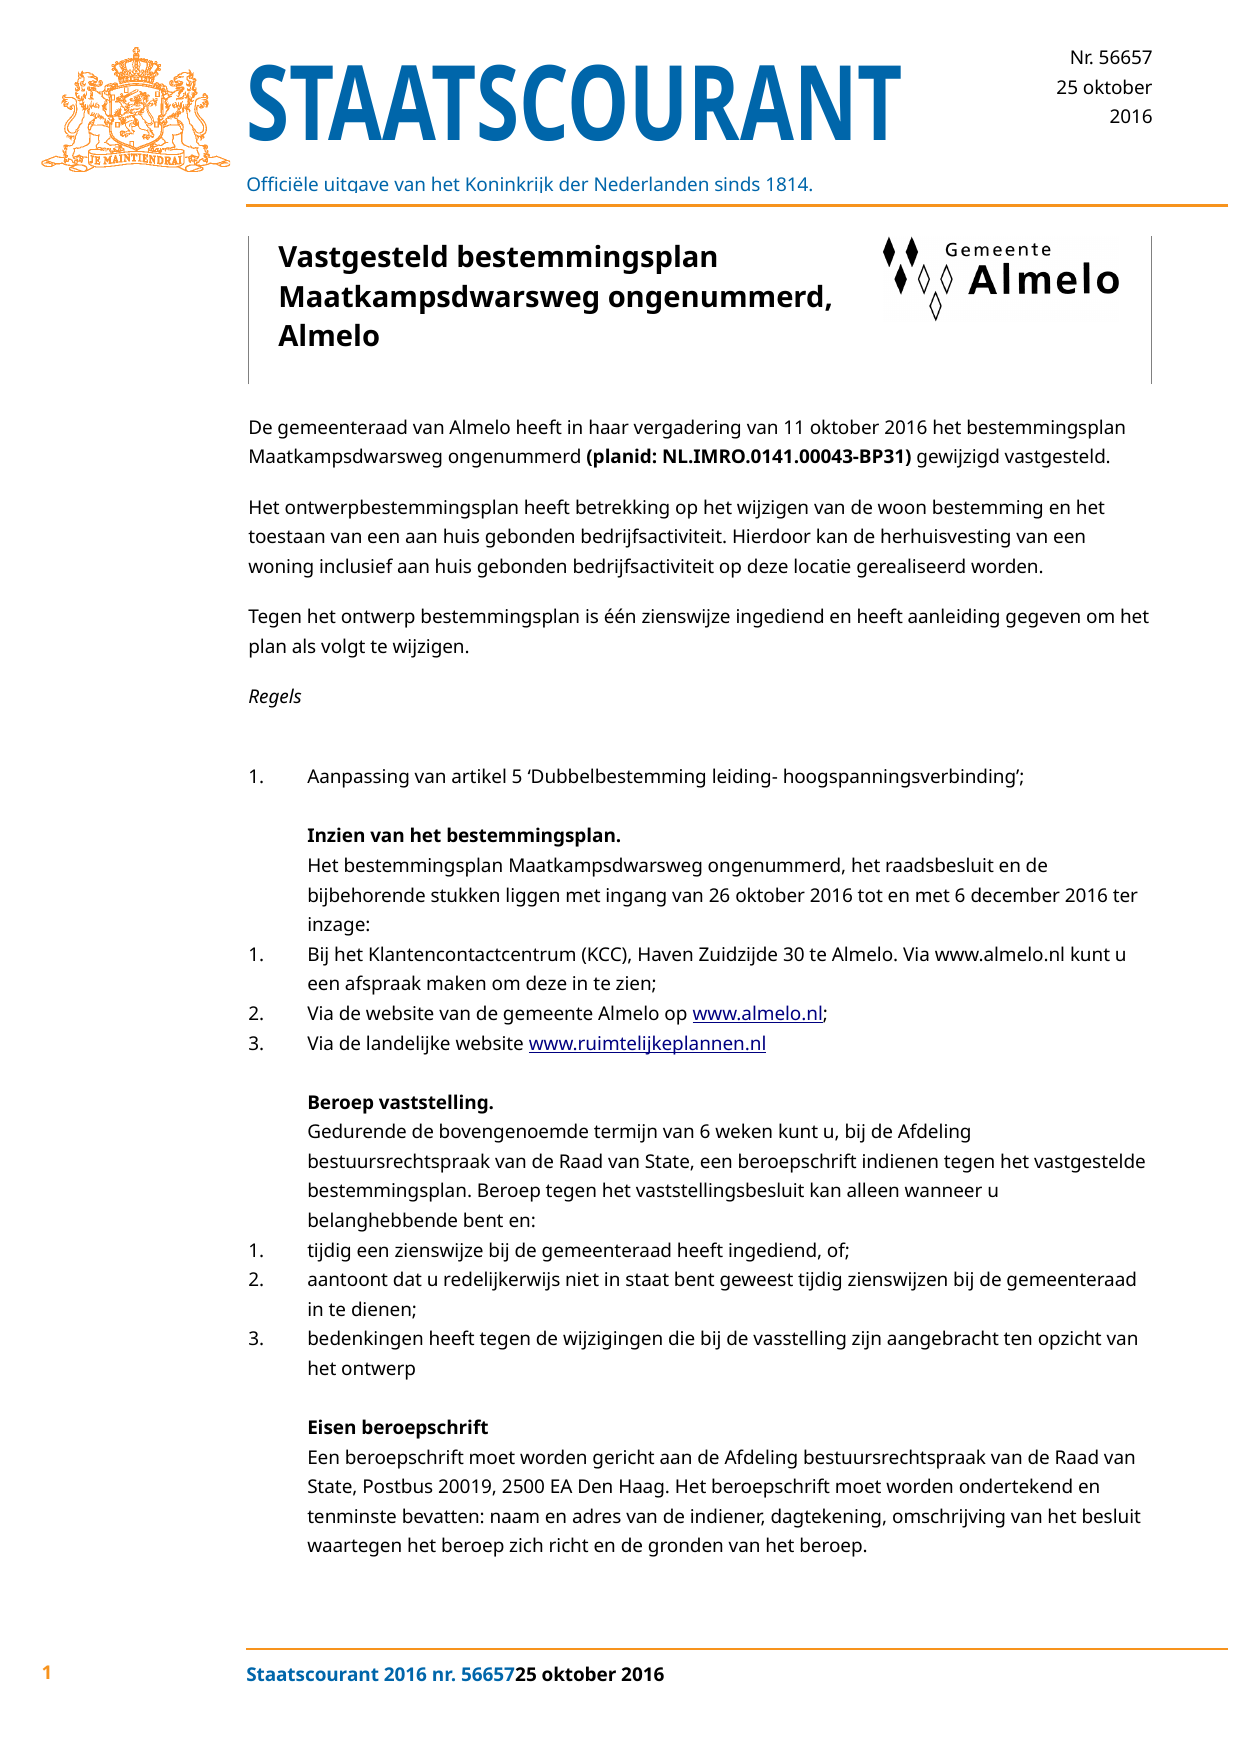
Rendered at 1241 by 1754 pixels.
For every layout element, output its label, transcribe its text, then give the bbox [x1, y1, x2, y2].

list Via de website van de gemeente Almelo op www.almelo.nl; [248, 1000, 1152, 1026]
list Het bestemmingsplan Maatkampsdwarsweg ongenummerd, het raadsbesluit en de bijbehorende stukken liggen met ingang van 26 oktober 2016 tot en met 6 december 2016 ter inzage: [248, 852, 1152, 937]
list bedenkingen heeft tegen de wijzigingen die bij de vasstelling zijn aangebracht ten opzicht van het ontwerp [248, 1326, 1152, 1381]
text Regels [248, 683, 1152, 709]
text Het ontwerpbestemmingsplan heeft betrekking op het wijzigen van de woon bestemming en het toestaan van een aan huis gebonden bedrijfsactiviteit. Hierdoor kan de herhuisvesting van een woning inclusief aan huis gebonden bedrijfsactiviteit op deze locatie gerealiseerd worden. [248, 494, 1152, 579]
text Tegen het ontwerp bestemmingsplan is één zienswijze ingediend en heeft aanleiding gegeven om het plan als volgt te wijzigen. [248, 603, 1152, 659]
table_header [850, 236, 1151, 384]
list Via de landelijke website www.ruimtelijkeplannen.nl [248, 1030, 1152, 1056]
list Beroep vaststelling. [248, 1089, 1152, 1115]
text De gemeenteraad van Almelo heeft in haar vergadering van 11 oktober 2016 het bestemmingsplan Maatkampsdwarsweg ongenummerd (planid: NL.IMRO.0141.00043-BP31) gewijzigd vastgesteld. [248, 414, 1152, 469]
list Een beroepschrift moet worden gericht aan de Afdeling bestuursrechtspraak van de Raad van State, Postbus 20019, 2500 EA Den Haag. Het beroepschrift moet worden ondertekend en tenminste bevatten: naam en adres van de indiener, dagtekening, omschrijving van het besluit waartegen het beroep zich richt en de gronden van het beroep. [248, 1444, 1152, 1558]
list Gedurende de bovengenoemde termijn van 6 weken kunt u, bij de Afdeling bestuursrechtspraak van de Raad van State, een beroepschrift indienen tegen het vastgestelde bestemmingsplan. Beroep tegen het vaststellingsbesluit kan alleen wanneer u belanghebbende bent en: [248, 1118, 1152, 1233]
list Bij het Klantencontactcentrum (KCC), Haven Zuidzijde 30 te Almelo. Via www.almelo.nl kunt u een afspraak maken om deze in te zien; [248, 941, 1152, 996]
list tijdig een zienswijze bij de gemeenteraad heeft ingediend, of; [248, 1237, 1152, 1263]
picture [882, 236, 1119, 322]
list Inzien van het bestemmingsplan. [248, 823, 1152, 848]
list Eisen beroepschrift [248, 1414, 1152, 1440]
list aantoont dat u redelijkerwijs niet in staat bent geweest tijdig zienswijzen bij de gemeenteraad in te dienen; [248, 1266, 1152, 1322]
table_header Vastgesteld bestemmingsplan Maatkampsdwarsweg ongenummerd, Almelo [249, 236, 850, 384]
picture [41, 47, 231, 172]
list Aanpassing van artikel 5 ‘Dubbelbestemming leiding- hoogspanningsverbinding’; [248, 763, 1152, 789]
